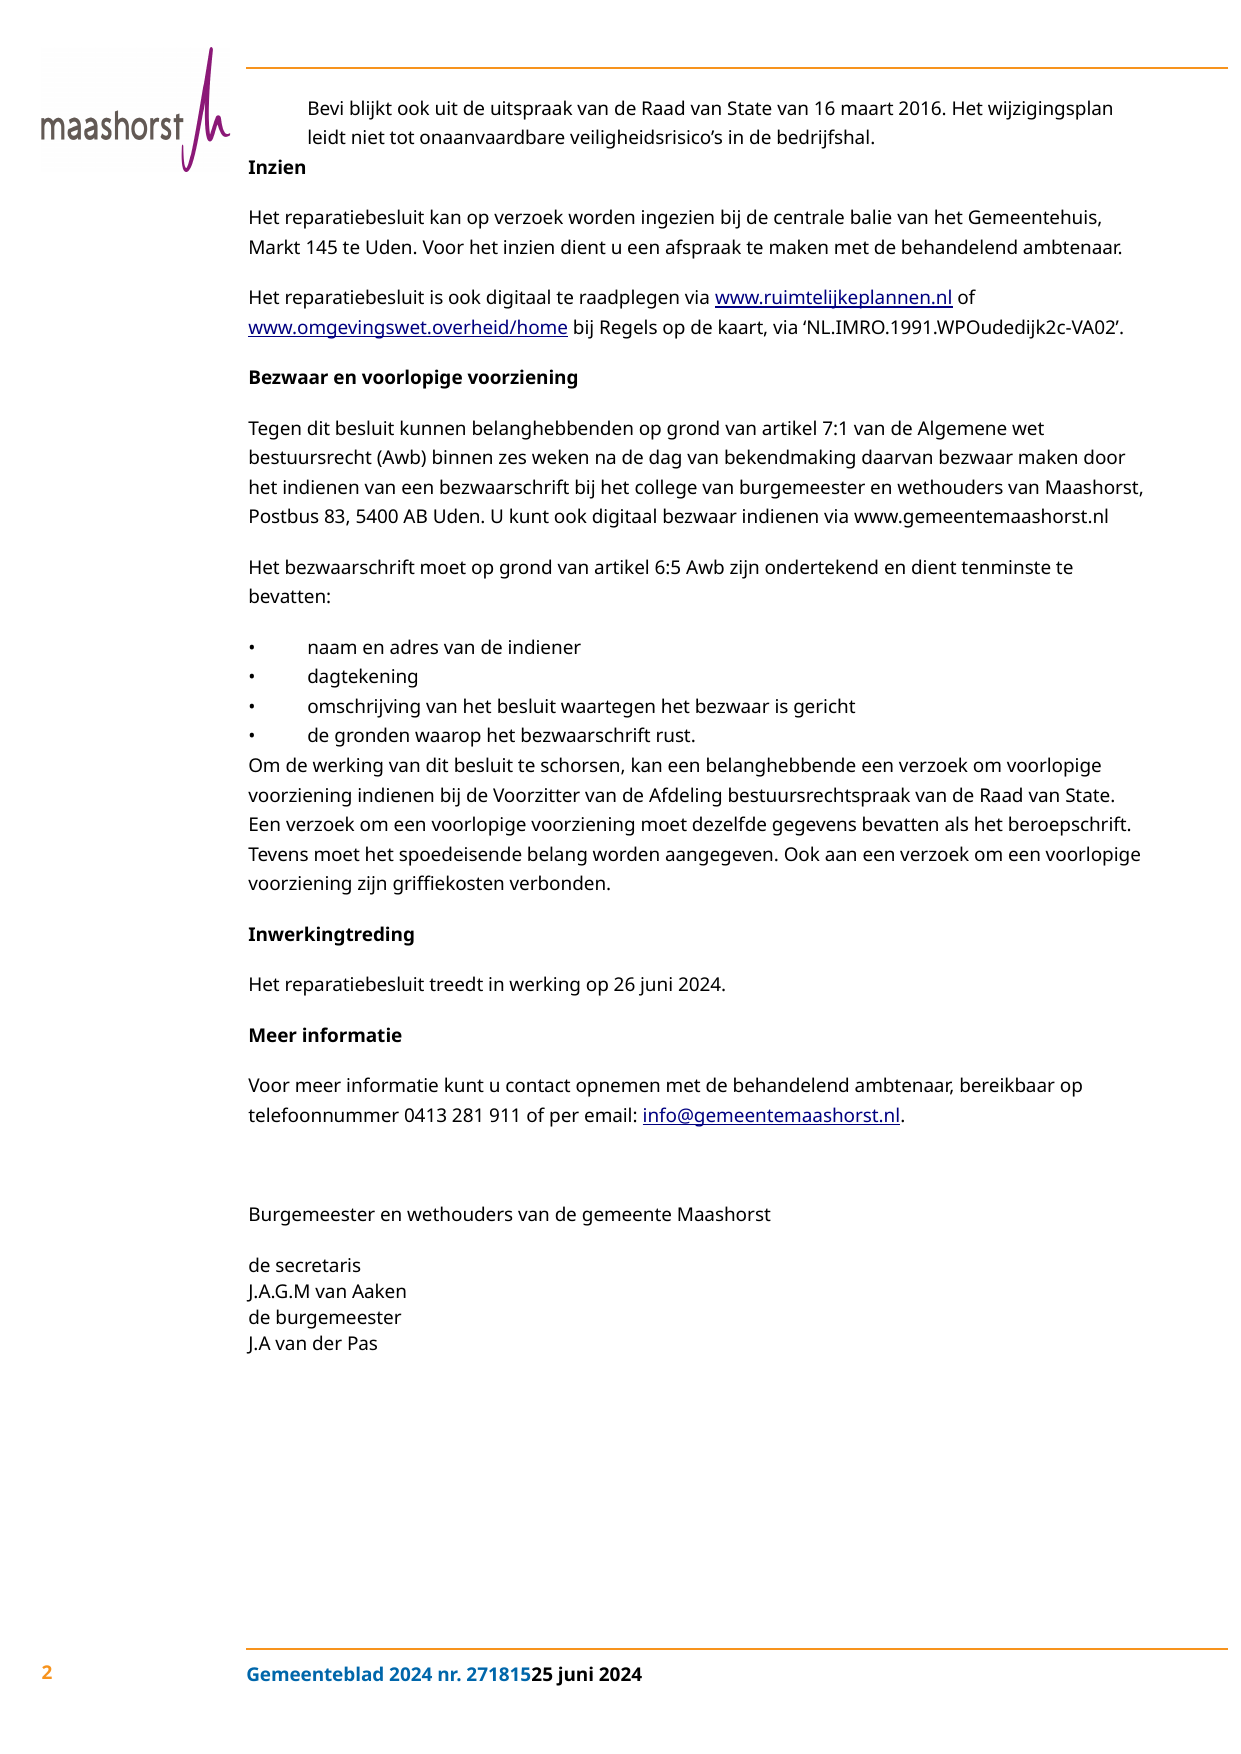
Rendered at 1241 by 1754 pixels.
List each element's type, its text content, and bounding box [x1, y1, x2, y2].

list naam en adres van de indiener [248, 634, 1152, 660]
list dagtekening [248, 663, 1152, 689]
text Meer informatie [248, 1022, 1152, 1048]
text Inwerkingtreding [248, 921, 1152, 947]
text Bezwaar en voorlopige voorziening [248, 364, 1152, 390]
text Om de werking van dit besluit te schorsen, kan een belanghebbende een verzoek om voorlopige voorziening indienen bij de Voorzitter van de Afdeling bestuursrechtspraak van de Raad van State. Een verzoek om een voorlopige voorziening moet dezelfde gegevens bevatten als het beroepschrift. Tevens moet het spoedeisende belang worden aangegeven. Ook aan een verzoek om een voorlopige voorziening zijn griffiekosten verbonden. [248, 752, 1152, 896]
text de burgemeester [248, 1304, 1152, 1330]
text Het reparatiebesluit is ook digitaal te raadplegen via www.ruimtelijkeplannen.nl of www.omgevingswet.overheid/home bij Regels op de kaart, via ‘NL.IMRO.1991.WPOudedijk2c-VA02’. [248, 284, 1152, 340]
text J.A van der Pas [248, 1330, 1152, 1356]
text Het bezwaarschrift moet op grond van artikel 6:5 Awb zijn ondertekend en dient tenminste te bevatten: [248, 554, 1152, 609]
list de gronden waarop het bezwaarschrift rust. [248, 723, 1152, 748]
text Het reparatiebesluit kan op verzoek worden ingezien bij de centrale balie van het Gemeentehuis, Markt 145 te Uden. Voor het inzien dient u een afspraak te maken met de behandelend ambtenaar. [248, 204, 1152, 260]
text Burgemeester en wethouders van de gemeente Maashorst [248, 1201, 1152, 1227]
text Voor meer informatie kunt u contact opnemen met de behandelend ambtenaar, bereikbaar op telefoonnummer 0413 281 911 of per email: info@gemeentemaashorst.nl. [248, 1072, 1152, 1128]
list Bevi blijkt ook uit de uitspraak van de Raad van State van 16 maart 2016. Het wijzigingsplan leidt niet tot onaanvaardbare veiligheidsrisico’s in de bedrijfshal. [248, 95, 1152, 150]
text Tegen dit besluit kunnen belanghebbenden op grond van artikel 7:1 van de Algemene wet bestuursrecht (Awb) binnen zes weken na de dag van bekendmaking daarvan bezwaar maken door het indienen van een bezwaarschrift bij het college van burgemeester en wethouders van Maashorst, Postbus 83, 5400 AB Uden. U kunt ook digitaal bezwaar indienen via www.gemeentemaashorst.nl [248, 415, 1152, 529]
picture [41, 47, 231, 172]
text Inzien [248, 154, 1152, 180]
text Het reparatiebesluit treedt in werking op 26 juni 2024. [248, 971, 1152, 997]
list omschrijving van het besluit waartegen het bezwaar is gericht [248, 693, 1152, 719]
text de secretaris [248, 1253, 1152, 1278]
text J.A.G.M van Aaken [248, 1278, 1152, 1304]
